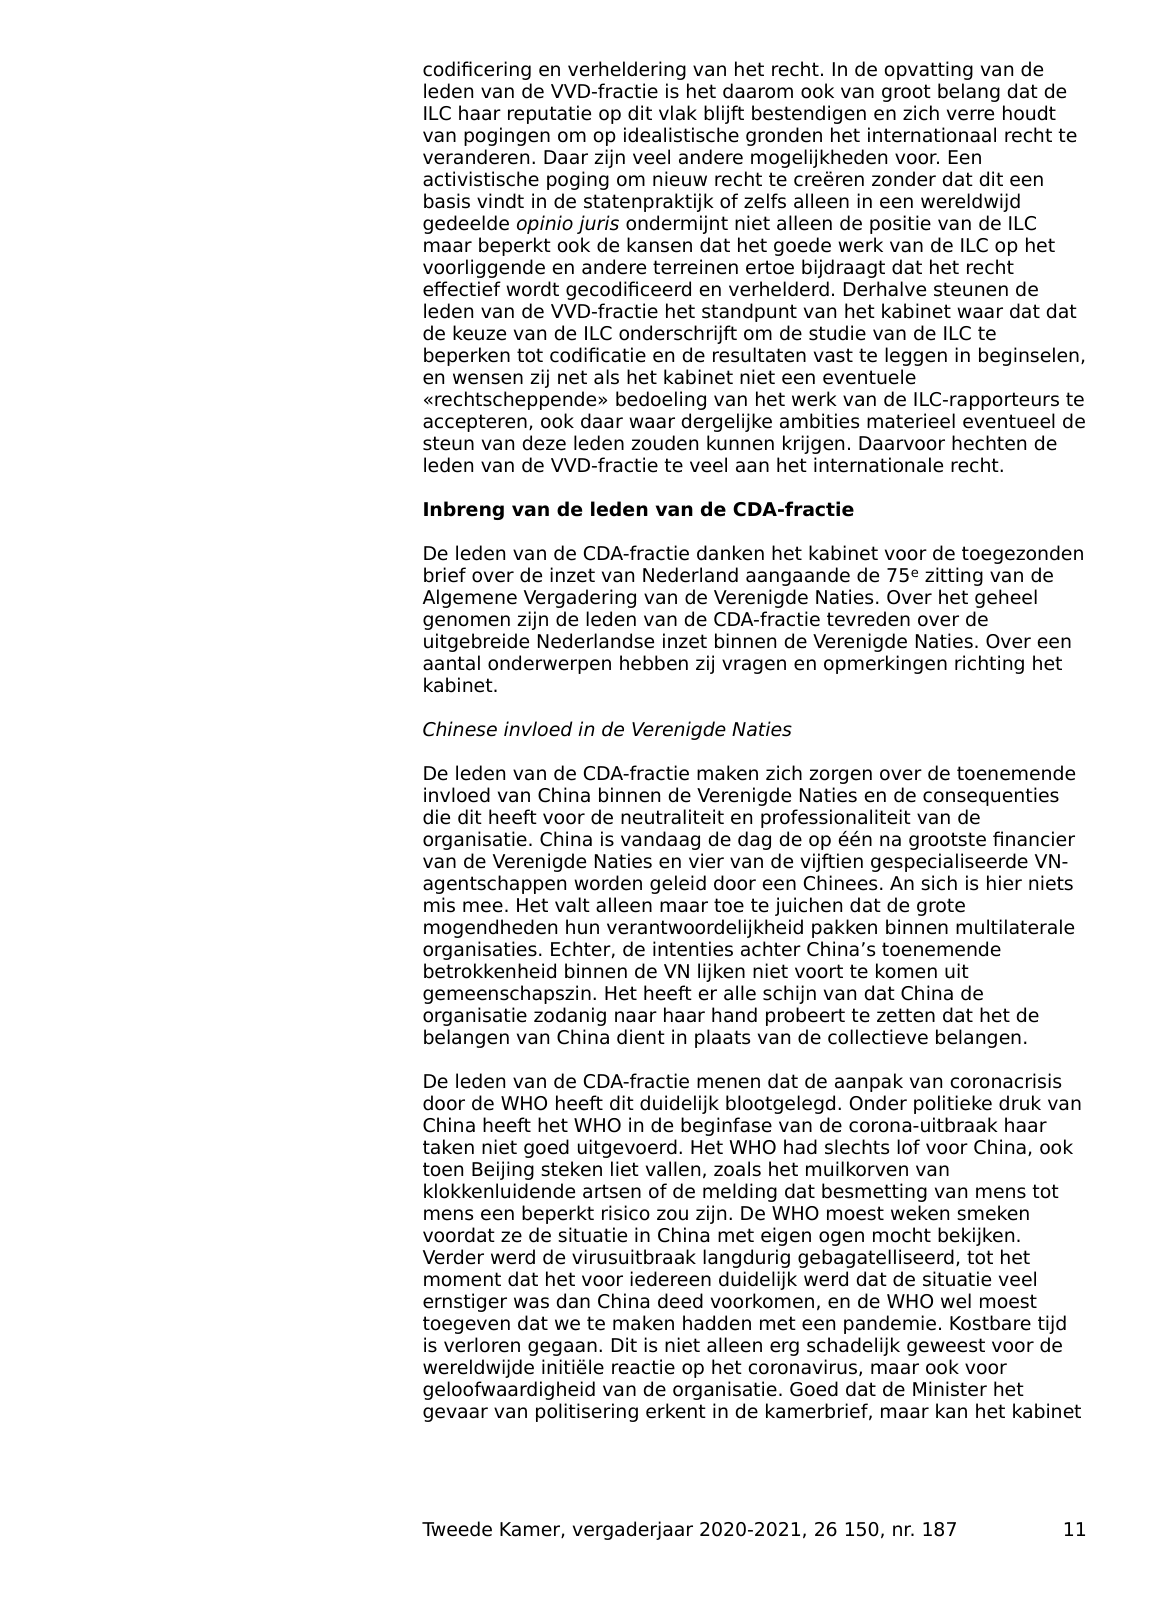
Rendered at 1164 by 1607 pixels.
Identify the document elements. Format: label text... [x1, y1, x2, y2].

subtitle Chinese invloed in de Verenigde Naties [422, 719, 1087, 741]
text De leden van de CDA-fractie danken het kabinet voor de toegezonden brief over de inzet van Nederland aangaande de 75e zitting van de Algemene Vergadering van de Verenigde Naties. Over het geheel genomen zijn de leden van de CDA-fractie tevreden over de uitgebreide Nederlandse inzet binnen de Verenigde Naties. Over een aantal onderwerpen hebben zij vragen en opmerkingen richting het kabinet. [422, 543, 1087, 697]
subtitle Inbreng van de leden van de CDA-fractie [422, 499, 1087, 521]
text De leden van de CDA-fractie maken zich zorgen over de toenemende invloed van China binnen de Verenigde Naties en de consequenties die dit heeft voor de neutraliteit en professionaliteit van de organisatie. China is vandaag de dag de op één na grootste financier van de Verenigde Naties en vier van de vijftien gespecialiseerde VN-agentschappen worden geleid door een Chinees. An sich is hier niets mis mee. Het valt alleen maar toe te juichen dat de grote mogendheden hun verantwoordelijkheid pakken binnen multilaterale organisaties. Echter, de intenties achter China’s toenemende betrokkenheid binnen de VN lijken niet voort te komen uit gemeenschapszin. Het heeft er alle schijn van dat China de organisatie zodanig naar haar hand probeert te zetten dat het de belangen van China dient in plaats van de collectieve belangen. [422, 763, 1087, 1049]
text codificering en verheldering van het recht. In de opvatting van de leden van de VVD-fractie is het daarom ook van groot belang dat de ILC haar reputatie op dit vlak blijft bestendigen en zich verre houdt van pogingen om op idealistische gronden het internationaal recht te veranderen. Daar zijn veel andere mogelijkheden voor. Een activistische poging om nieuw recht te creëren zonder dat dit een basis vindt in de statenpraktijk of zelfs alleen in een wereldwijd gedeelde opinio juris ondermijnt niet alleen de positie van de ILC maar beperkt ook de kansen dat het goede werk van de ILC op het voorliggende en andere terreinen ertoe bijdraagt dat het recht effectief wordt gecodificeerd en verhelderd. Derhalve steunen de leden van de VVD-fractie het standpunt van het kabinet waar dat dat de keuze van de ILC onderschrijft om de studie van de ILC te beperken tot codificatie en de resultaten vast te leggen in beginselen, en wensen zij net als het kabinet niet een eventuele «rechtscheppende» bedoeling van het werk van de ILC-rapporteurs te accepteren, ook daar waar dergelijke ambities materieel eventueel de steun van deze leden zouden kunnen krijgen. Daarvoor hechten de leden van de VVD-fractie te veel aan het internationale recht. [422, 59, 1087, 477]
text De leden van de CDA-fractie menen dat de aanpak van coronacrisis door de WHO heeft dit duidelijk blootgelegd. Onder politieke druk van China heeft het WHO in de beginfase van de corona-uitbraak haar taken niet goed uitgevoerd. Het WHO had slechts lof voor China, ook toen Beijing steken liet vallen, zoals het muilkorven van klokkenluidende artsen of de melding dat besmetting van mens tot mens een beperkt risico zou zijn. De WHO moest weken smeken voordat ze de situatie in China met eigen ogen mocht bekijken. Verder werd de virusuitbraak langdurig gebagatelliseerd, tot het moment dat het voor iedereen duidelijk werd dat de situatie veel ernstiger was dan China deed voorkomen, en de WHO wel moest toegeven dat we te maken hadden met een pandemie. Kostbare tijd is verloren gegaan. Dit is niet alleen erg schadelijk geweest voor de wereldwijde initiële reactie op het coronavirus, maar ook voor geloofwaardigheid van de organisatie. Goed dat de Minister het gevaar van politisering erkent in de kamerbrief, maar kan het kabinet [422, 1071, 1087, 1423]
